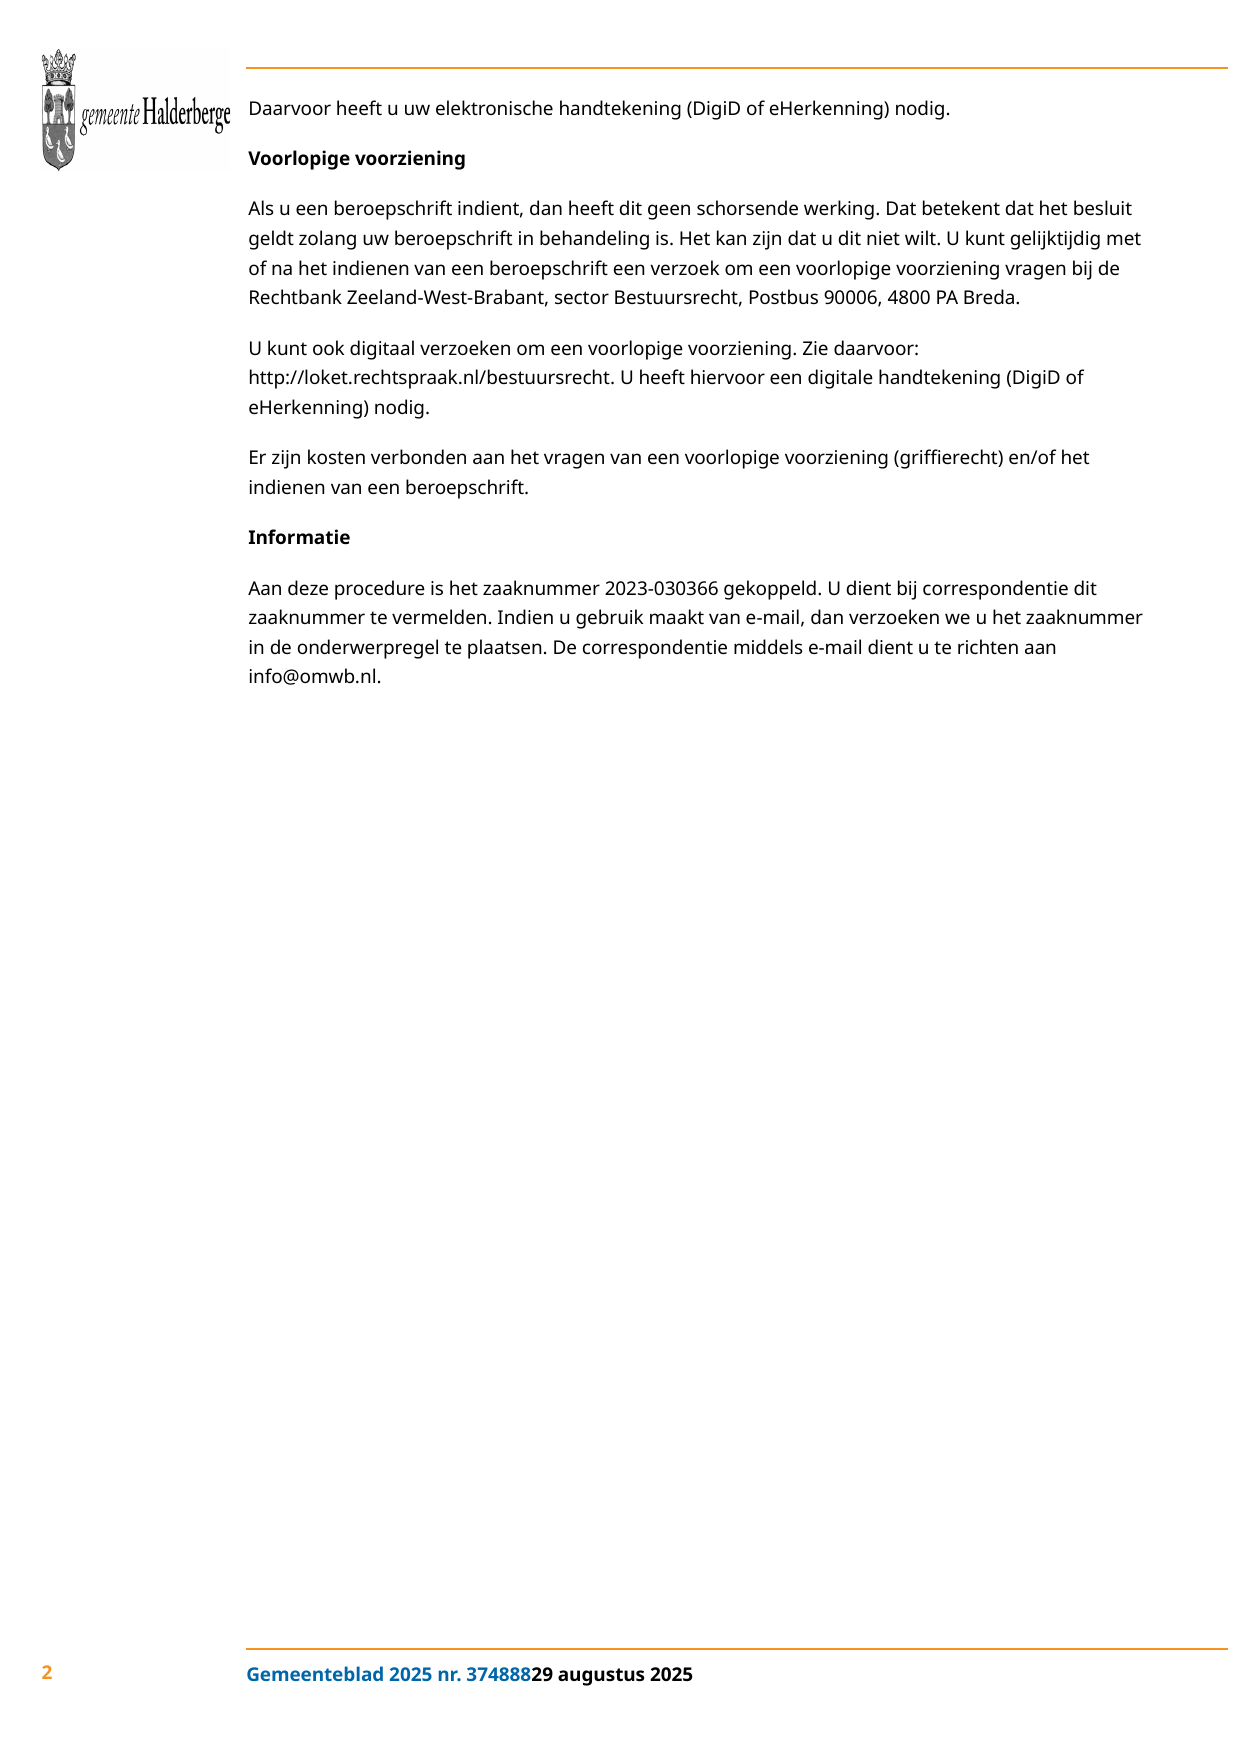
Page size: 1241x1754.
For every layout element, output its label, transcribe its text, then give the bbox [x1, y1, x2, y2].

picture [41, 47, 231, 172]
text Aan deze procedure is het zaaknummer 2023-030366 gekoppeld. U dient bij correspondentie dit zaaknummer te vermelden. Indien u gebruik maakt van e-mail, dan verzoeken we u het zaaknummer in de onderwerpregel te plaatsen. De correspondentie middels e-mail dient u te richten aan info@omwb.nl. [248, 575, 1152, 689]
text Als u een beroepschrift indient, dan heeft dit geen schorsende werking. Dat betekent dat het besluit geldt zolang uw beroepschrift in behandeling is. Het kan zijn dat u dit niet wilt. U kunt gelijktijdig met of na het indienen van een beroepschrift een verzoek om een voorlopige voorziening vragen bij de Rechtbank Zeeland-West-Brabant, sector Bestuursrecht, Postbus 90006, 4800 PA Breda. [248, 196, 1152, 310]
text Daarvoor heeft u uw elektronische handtekening (DigiD of eHerkenning) nodig. [248, 95, 1152, 121]
text Voorlopige voorziening [248, 145, 1152, 171]
text Er zijn kosten verbonden aan het vragen van een voorlopige voorziening (griffierecht) en/of het indienen van een beroepschrift. [248, 444, 1152, 500]
text Informatie [248, 524, 1152, 550]
text U kunt ook digitaal verzoeken om een voorlopige voorziening. Zie daarvoor: http://loket.rechtspraak.nl/bestuursrecht. U heeft hiervoor een digitale handtekening (DigiD of eHerkenning) nodig. [248, 335, 1152, 420]
